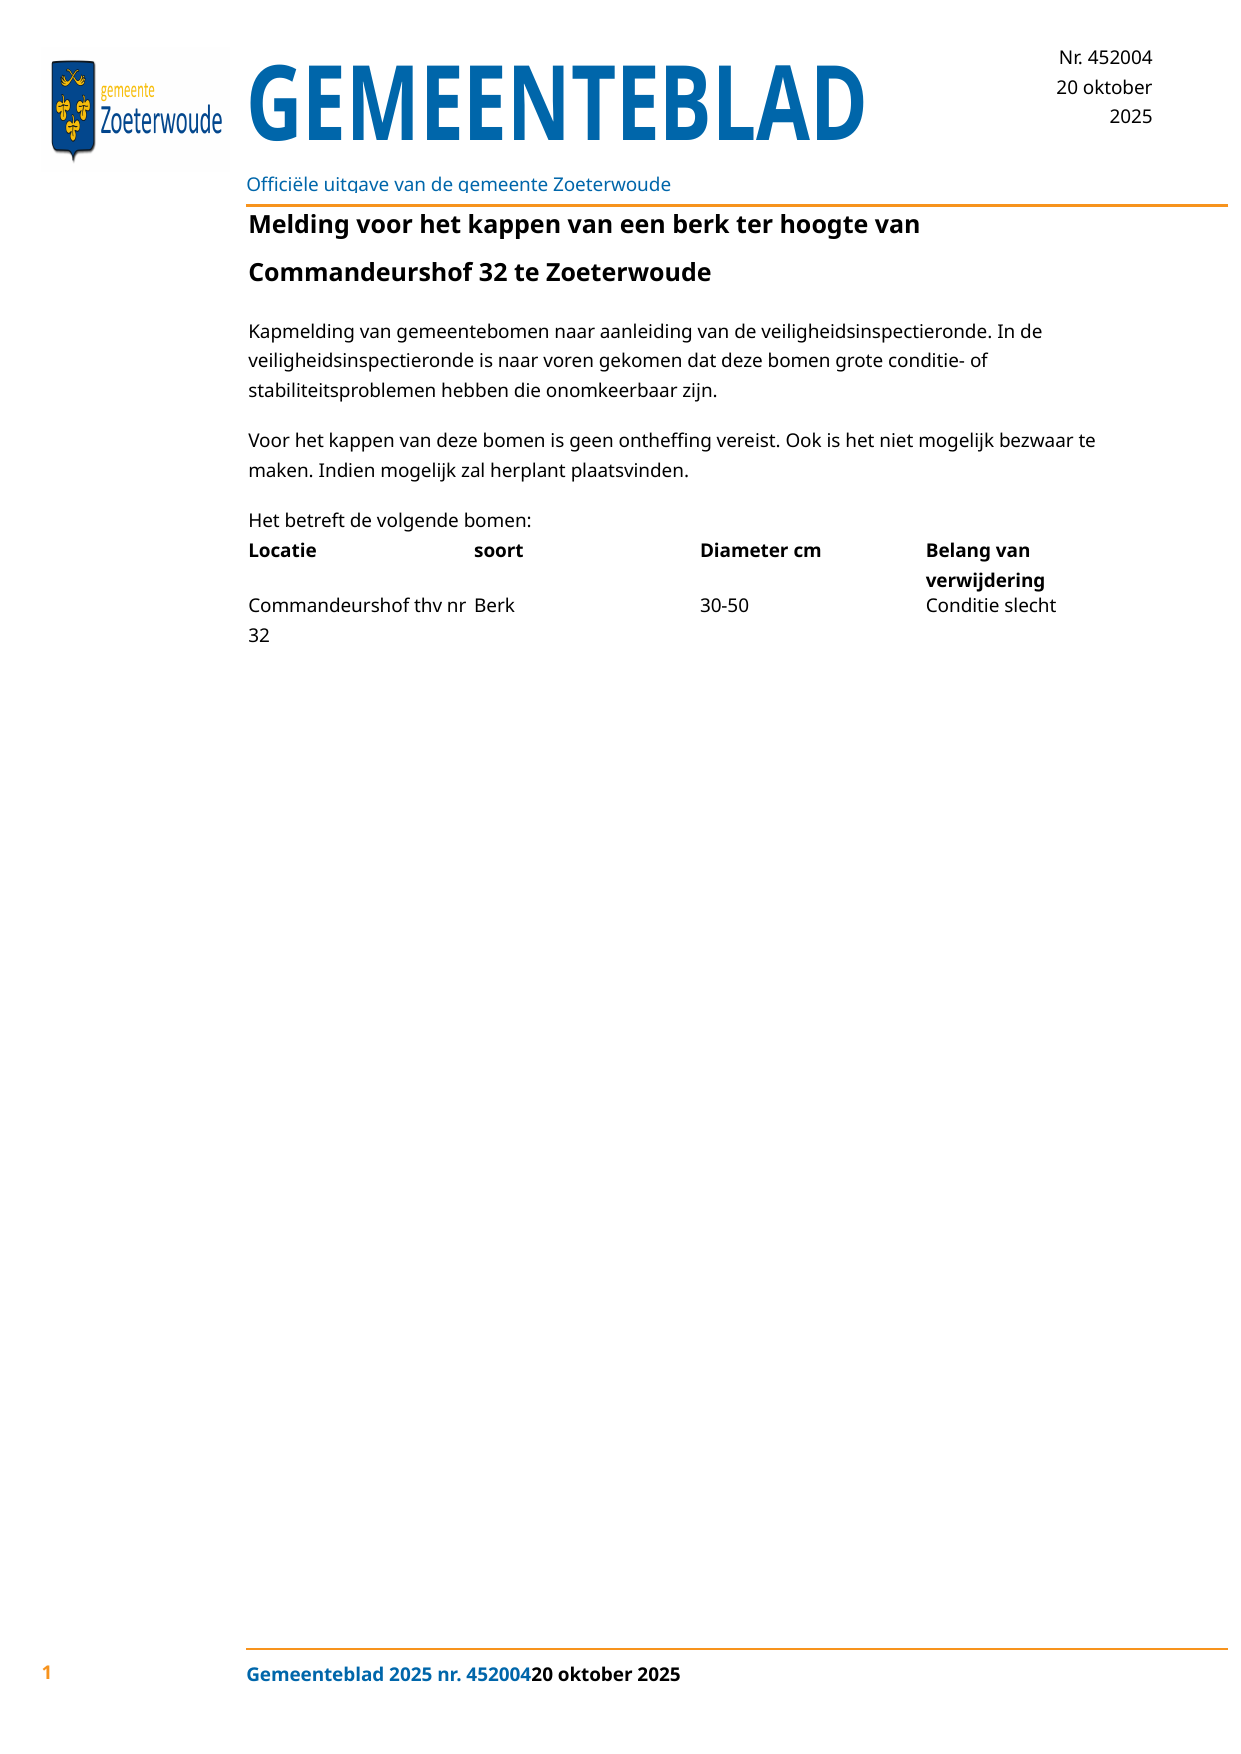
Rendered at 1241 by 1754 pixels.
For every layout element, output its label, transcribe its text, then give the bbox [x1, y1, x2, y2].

text Het betreft de volgende bomen: [248, 507, 1152, 533]
table_cell 30-50 [700, 593, 926, 648]
picture [41, 47, 231, 172]
text Kapmelding van gemeentebomen naar aanleiding van de veiligheidsinspectieronde. In de veiligheidsinspectieronde is naar voren gekomen dat deze bomen grote conditie- of stabiliteitsproblemen hebben die onomkeerbaar zijn. [248, 318, 1152, 403]
table_header soort [474, 537, 700, 592]
table_header Diameter cm [700, 537, 926, 592]
table_cell Commandeurshof thv nr 32 [248, 593, 474, 648]
text Voor het kappen van deze bomen is geen ontheffing vereist. Ook is het niet mogelijk bezwaar te maken. Indien mogelijk zal herplant plaatsvinden. [248, 427, 1152, 483]
text Melding voor het kappen van een berk ter hoogte van Commandeurshof 32 te Zoeterwoude [248, 207, 1152, 288]
table_cell Conditie slecht [926, 593, 1152, 648]
table_header Locatie [248, 537, 474, 592]
table_header Belang van verwijdering [926, 537, 1152, 592]
table_cell Berk [474, 593, 700, 648]
